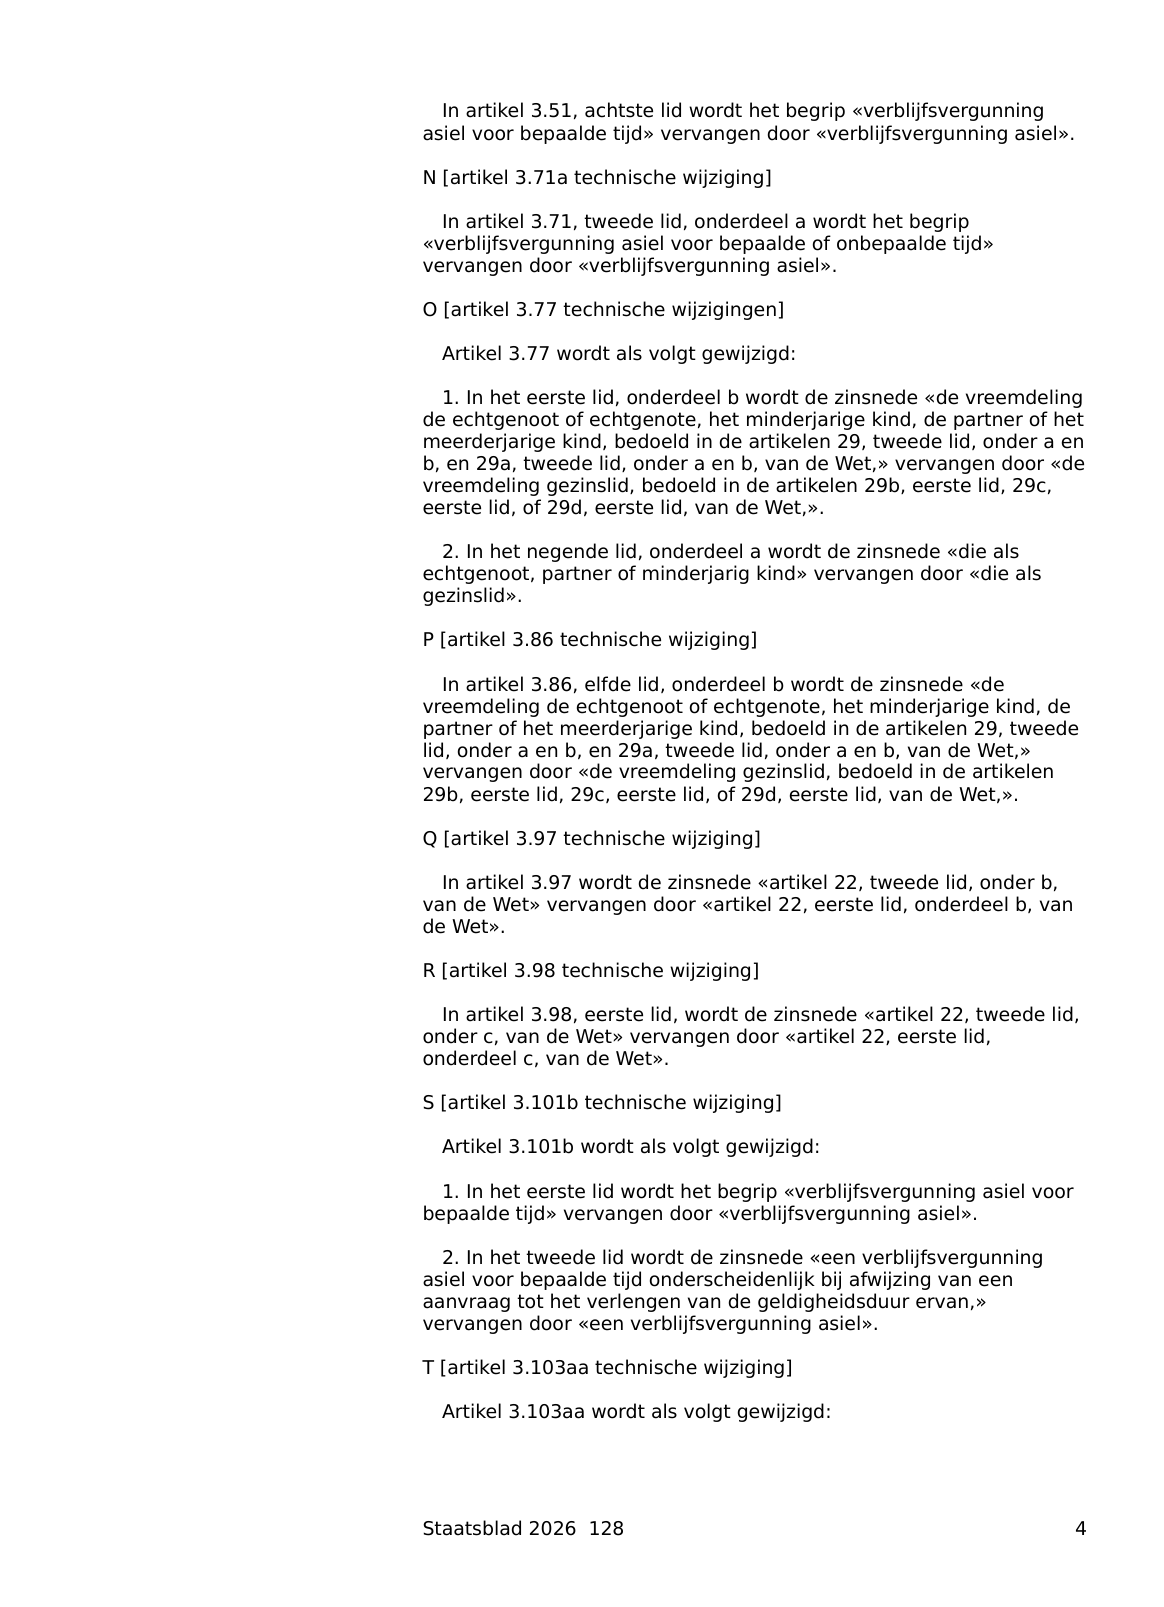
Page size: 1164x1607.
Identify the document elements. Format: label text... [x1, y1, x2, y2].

text O [artikel 3.77 technische wijzigingen] [422, 299, 1087, 321]
text P [artikel 3.86 technische wijziging] [422, 629, 1087, 651]
text T [artikel 3.103aa technische wijziging] [422, 1357, 1087, 1379]
text In artikel 3.71, tweede lid, onderdeel a wordt het begrip «verblijfsvergunning asiel voor bepaalde of onbepaalde tijd» vervangen door «verblijfsvergunning asiel». [422, 211, 1087, 277]
text 1. In het eerste lid, onderdeel b wordt de zinsnede «de vreemdeling de echtgenoot of echtgenote, het minderjarige kind, de partner of het meerderjarige kind, bedoeld in de artikelen 29, tweede lid, onder a en b, en 29a, tweede lid, onder a en b, van de Wet,» vervangen door «de vreemdeling gezinslid, bedoeld in de artikelen 29b, eerste lid, 29c, eerste lid, of 29d, eerste lid, van de Wet,». [422, 387, 1087, 519]
text 1. In het eerste lid wordt het begrip «verblijfsvergunning asiel voor bepaalde tijd» vervangen door «verblijfsvergunning asiel». [422, 1181, 1087, 1224]
text Artikel 3.77 wordt als volgt gewijzigd: [422, 343, 1087, 365]
text Artikel 3.103aa wordt als volgt gewijzigd: [422, 1401, 1087, 1423]
text 2. In het tweede lid wordt de zinsnede «een verblijfsvergunning asiel voor bepaalde tijd onderscheidenlijk bij afwijzing van een aanvraag tot het verlengen van de geldigheidsduur ervan,» vervangen door «een verblijfsvergunning asiel». [422, 1247, 1087, 1334]
text In artikel 3.86, elfde lid, onderdeel b wordt de zinsnede «de vreemdeling de echtgenoot of echtgenote, het minderjarige kind, de partner of het meerderjarige kind, bedoeld in de artikelen 29, tweede lid, onder a en b, en 29a, tweede lid, onder a en b, van de Wet,» vervangen door «de vreemdeling gezinslid, bedoeld in de artikelen 29b, eerste lid, 29c, eerste lid, of 29d, eerste lid, van de Wet,». [422, 673, 1087, 805]
text Artikel 3.101b wordt als volgt gewijzigd: [422, 1136, 1087, 1158]
text R [artikel 3.98 technische wijziging] [422, 960, 1087, 982]
text In artikel 3.98, eerste lid, wordt de zinsnede «artikel 22, tweede lid, onder c, van de Wet» vervangen door «artikel 22, eerste lid, onderdeel c, van de Wet». [422, 1004, 1087, 1070]
text N [artikel 3.71a technische wijziging] [422, 167, 1087, 188]
text 2. In het negende lid, onderdeel a wordt de zinsnede «die als echtgenoot, partner of minderjarig kind» vervangen door «die als gezinslid». [422, 541, 1087, 607]
text In artikel 3.97 wordt de zinsnede «artikel 22, tweede lid, onder b, van de Wet» vervangen door «artikel 22, eerste lid, onderdeel b, van de Wet». [422, 872, 1087, 938]
text In artikel 3.51, achtste lid wordt het begrip «verblijfsvergunning asiel voor bepaalde tijd» vervangen door «verblijfsvergunning asiel». [422, 100, 1087, 144]
text S [artikel 3.101b technische wijziging] [422, 1092, 1087, 1114]
text Q [artikel 3.97 technische wijziging] [422, 828, 1087, 849]
